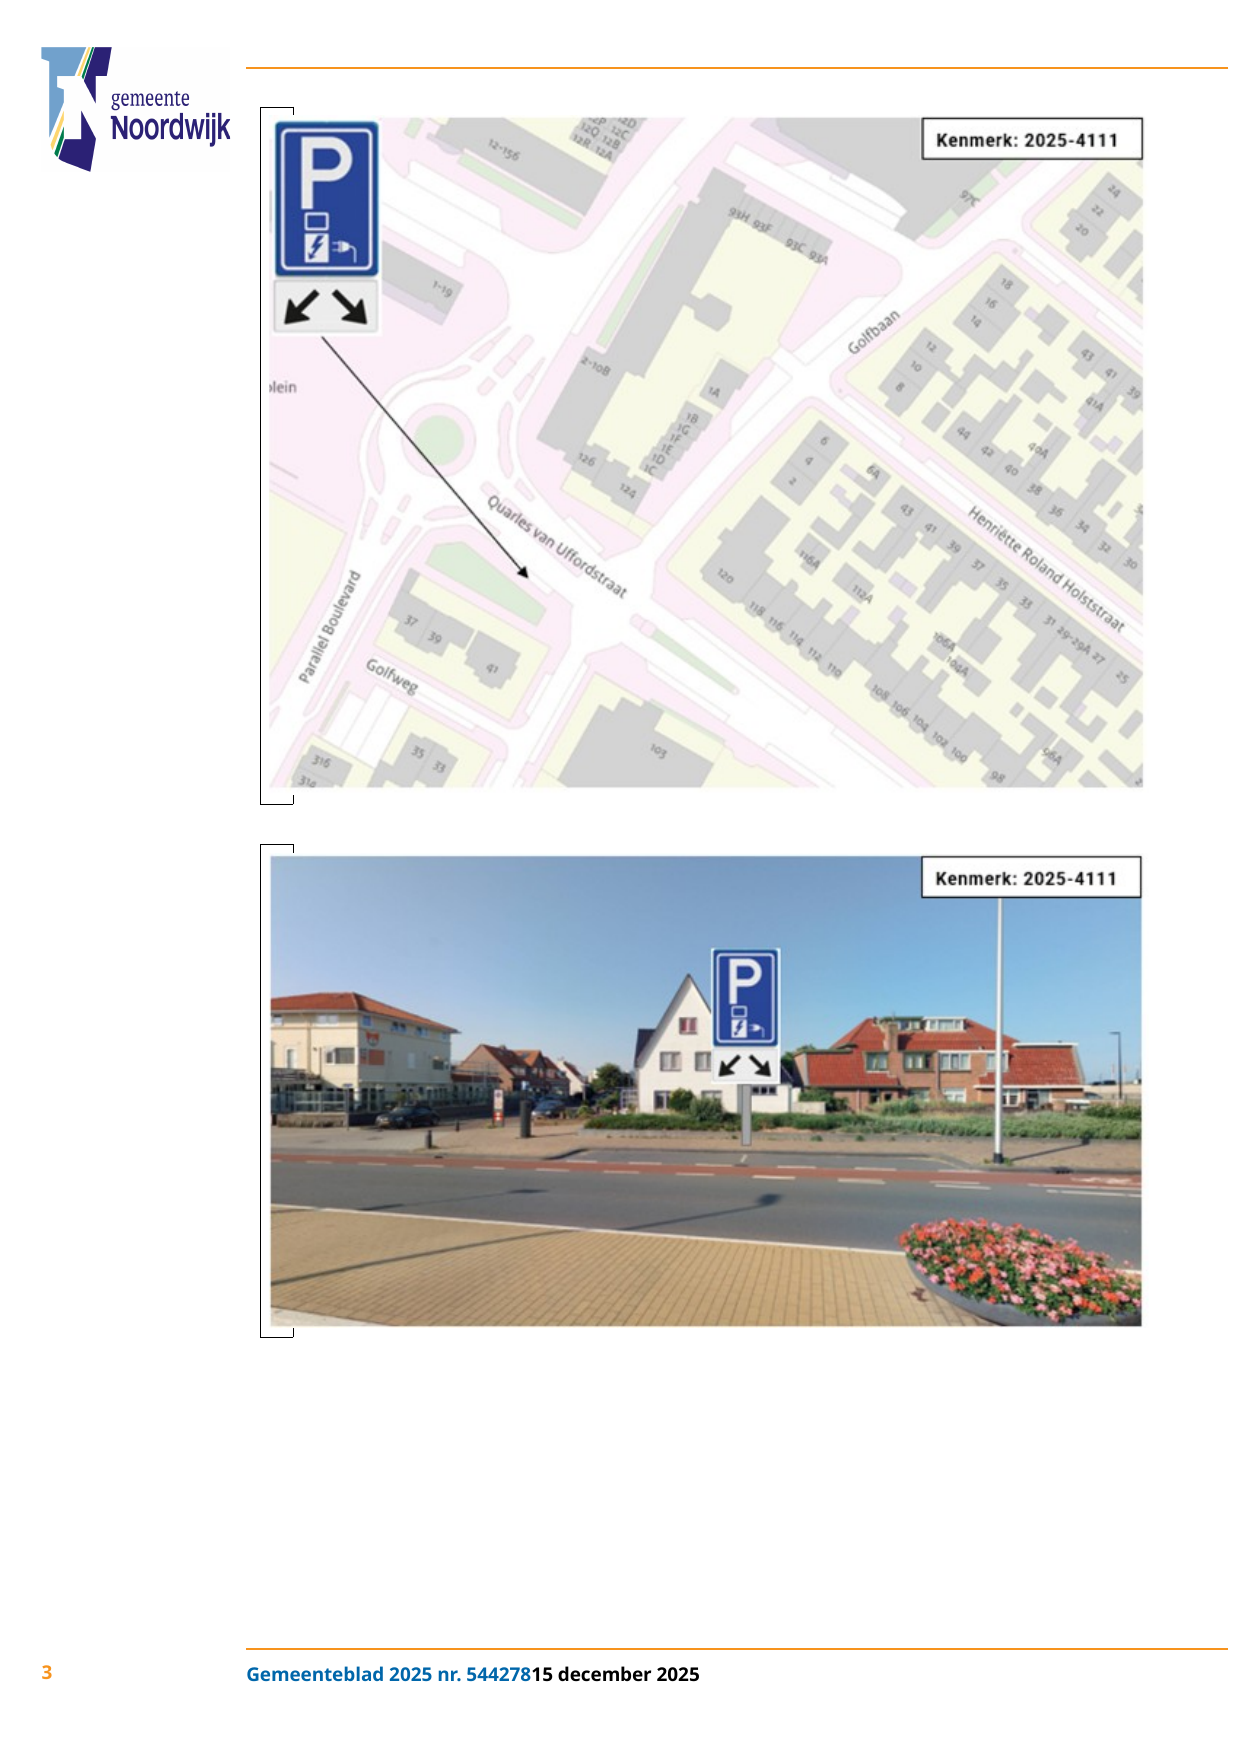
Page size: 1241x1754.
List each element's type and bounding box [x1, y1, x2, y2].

picture [268, 853, 1149, 1328]
picture [268, 115, 1149, 795]
picture [41, 47, 231, 172]
